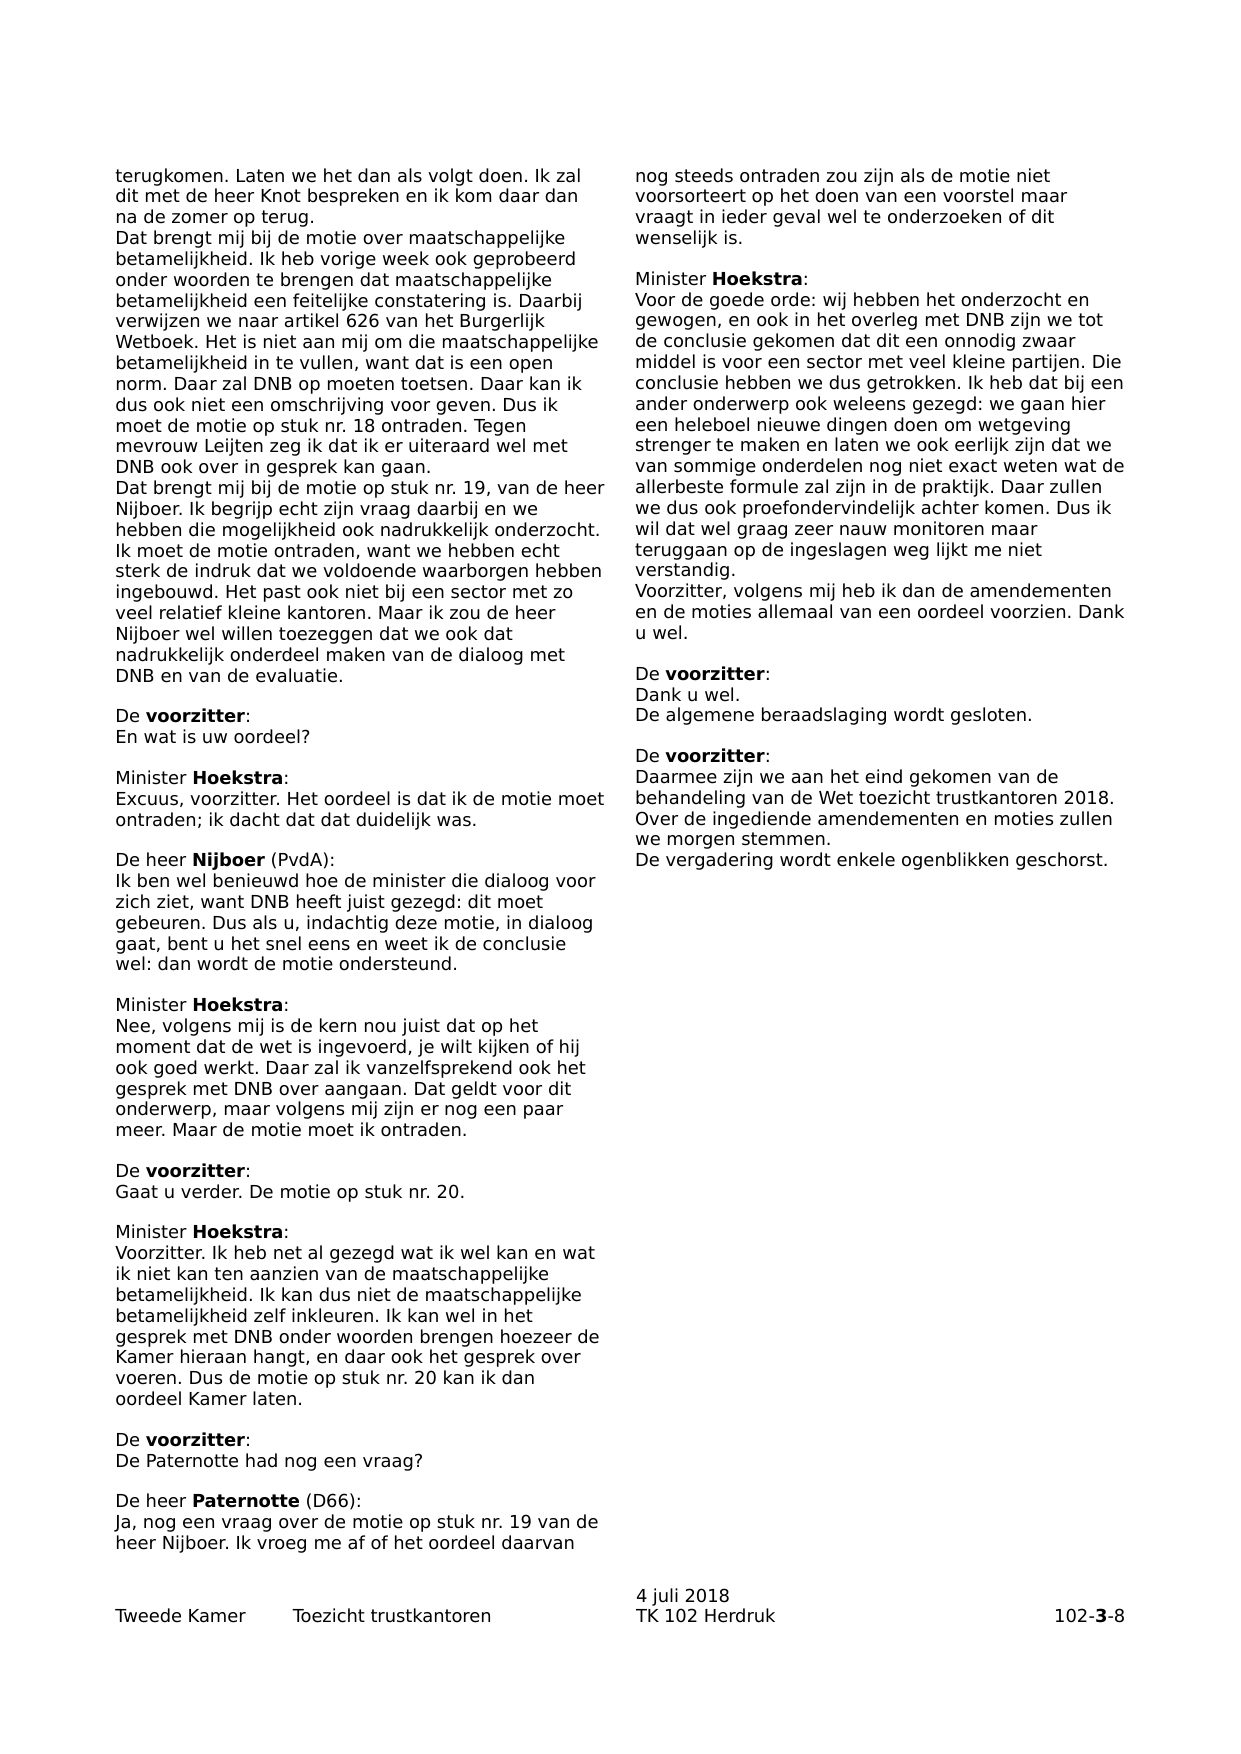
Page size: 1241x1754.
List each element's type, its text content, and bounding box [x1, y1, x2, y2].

text Daarmee zijn we aan het eind gekomen van de behandeling van de Wet toezicht trustkantoren 2018. Over de ingediende amendementen en moties zullen we morgen stemmen. [635, 767, 1125, 850]
text Minister Hoekstra: [115, 768, 605, 788]
text De voorzitter: [115, 1161, 605, 1181]
text De vergadering wordt enkele ogenblikken geschorst. [635, 850, 1125, 871]
text Dank u wel. [635, 684, 1125, 705]
text Ik ben wel benieuwd hoe de minister die dialoog voor zich ziet, want DNB heeft juist gezegd: dit moet gebeuren. Dus als u, indachtig deze motie, in dialoog gaat, bent u het snel eens en weet ik de conclusie wel: dan wordt de motie ondersteund. [115, 871, 605, 975]
text Dat brengt mij bij de motie op stuk nr. 19, van de heer Nijboer. Ik begrijp echt zijn vraag daarbij en we hebben die mogelijkheid ook nadrukkelijk onderzocht. Ik moet de motie ontraden, want we hebben echt sterk de indruk dat we voldoende waarborgen hebben ingebouwd. Het past ook niet bij een sector met zo veel relatief kleine kantoren. Maar ik zou de heer Nijboer wel willen toezeggen dat we ook dat nadrukkelijk onderdeel maken van de dialoog met DNB en van de evaluatie. [115, 478, 605, 686]
text En wat is uw oordeel? [115, 727, 605, 748]
text De voorzitter: [115, 706, 605, 727]
text Minister Hoekstra: [115, 995, 605, 1016]
text De voorzitter: [635, 663, 1125, 684]
text terugkomen. Laten we het dan als volgt doen. Ik zal dit met de heer Knot bespreken en ik kom daar dan na de zomer op terug. [115, 165, 605, 228]
text Ja, nog een vraag over de motie op stuk nr. 19 van de heer Nijboer. Ik vroeg me af of het oordeel daarvan [115, 1512, 605, 1554]
text Minister Hoekstra: [115, 1222, 605, 1243]
text Voorzitter. Ik heb net al gezegd wat ik wel kan en wat ik niet kan ten aanzien van de maatschappelijke betamelijkheid. Ik kan dus niet de maatschappelijke betamelijkheid zelf inkleuren. Ik kan wel in het gesprek met DNB onder woorden brengen hoezeer de Kamer hieraan hangt, en daar ook het gesprek over voeren. Dus de motie op stuk nr. 20 kan ik dan oordeel Kamer laten. [115, 1243, 605, 1410]
text De algemene beraadslaging wordt gesloten. [635, 705, 1125, 726]
text Voor de goede orde: wij hebben het onderzocht en gewogen, en ook in het overleg met DNB zijn we tot de conclusie gekomen dat dit een onnodig zwaar middel is voor een sector met veel kleine partijen. Die conclusie hebben we dus getrokken. Ik heb dat bij een ander onderwerp ook weleens gezegd: we gaan hier een heleboel nieuwe dingen doen om wetgeving strenger te maken en laten we ook eerlijk zijn dat we van sommige onderdelen nog niet exact weten wat de allerbeste formule zal zijn in de praktijk. Daar zullen we dus ook proefondervindelijk achter komen. Dus ik wil dat wel graag zeer nauw monitoren maar teruggaan op de ingeslagen weg lijkt me niet verstandig. [635, 289, 1125, 581]
text nog steeds ontraden zou zijn als de motie niet voorsorteert op het doen van een voorstel maar vraagt in ieder geval wel te onderzoeken of dit wenselijk is. [635, 165, 1125, 249]
text De heer Nijboer (PvdA): [115, 850, 605, 871]
text Minister Hoekstra: [635, 269, 1125, 289]
text De voorzitter: [635, 746, 1125, 767]
text Dat brengt mij bij de motie over maatschappelijke betamelijkheid. Ik heb vorige week ook geprobeerd onder woorden te brengen dat maatschappelijke betamelijkheid een feitelijke constatering is. Daarbij verwijzen we naar artikel 626 van het Burgerlijk Wetboek. Het is niet aan mij om die maatschappelijke betamelijkheid in te vullen, want dat is een open norm. Daar zal DNB op moeten toetsen. Daar kan ik dus ook niet een omschrijving voor geven. Dus ik moet de motie op stuk nr. 18 ontraden. Tegen mevrouw Leijten zeg ik dat ik er uiteraard wel met DNB ook over in gesprek kan gaan. [115, 228, 605, 478]
text Voorzitter, volgens mij heb ik dan de amendementen en de moties allemaal van een oordeel voorzien. Dank u wel. [635, 581, 1125, 643]
text Nee, volgens mij is de kern nou juist dat op het moment dat de wet is ingevoerd, je wilt kijken of hij ook goed werkt. Daar zal ik vanzelfsprekend ook het gesprek met DNB over aangaan. Dat geldt voor dit onderwerp, maar volgens mij zijn er nog een paar meer. Maar de motie moet ik ontraden. [115, 1016, 605, 1141]
text De voorzitter: [115, 1430, 605, 1450]
text De heer Paternotte (D66): [115, 1491, 605, 1512]
text Excuus, voorzitter. Het oordeel is dat ik de motie moet ontraden; ik dacht dat dat duidelijk was. [115, 788, 605, 830]
text Gaat u verder. De motie op stuk nr. 20. [115, 1181, 605, 1202]
text De Paternotte had nog een vraag? [115, 1450, 605, 1471]
